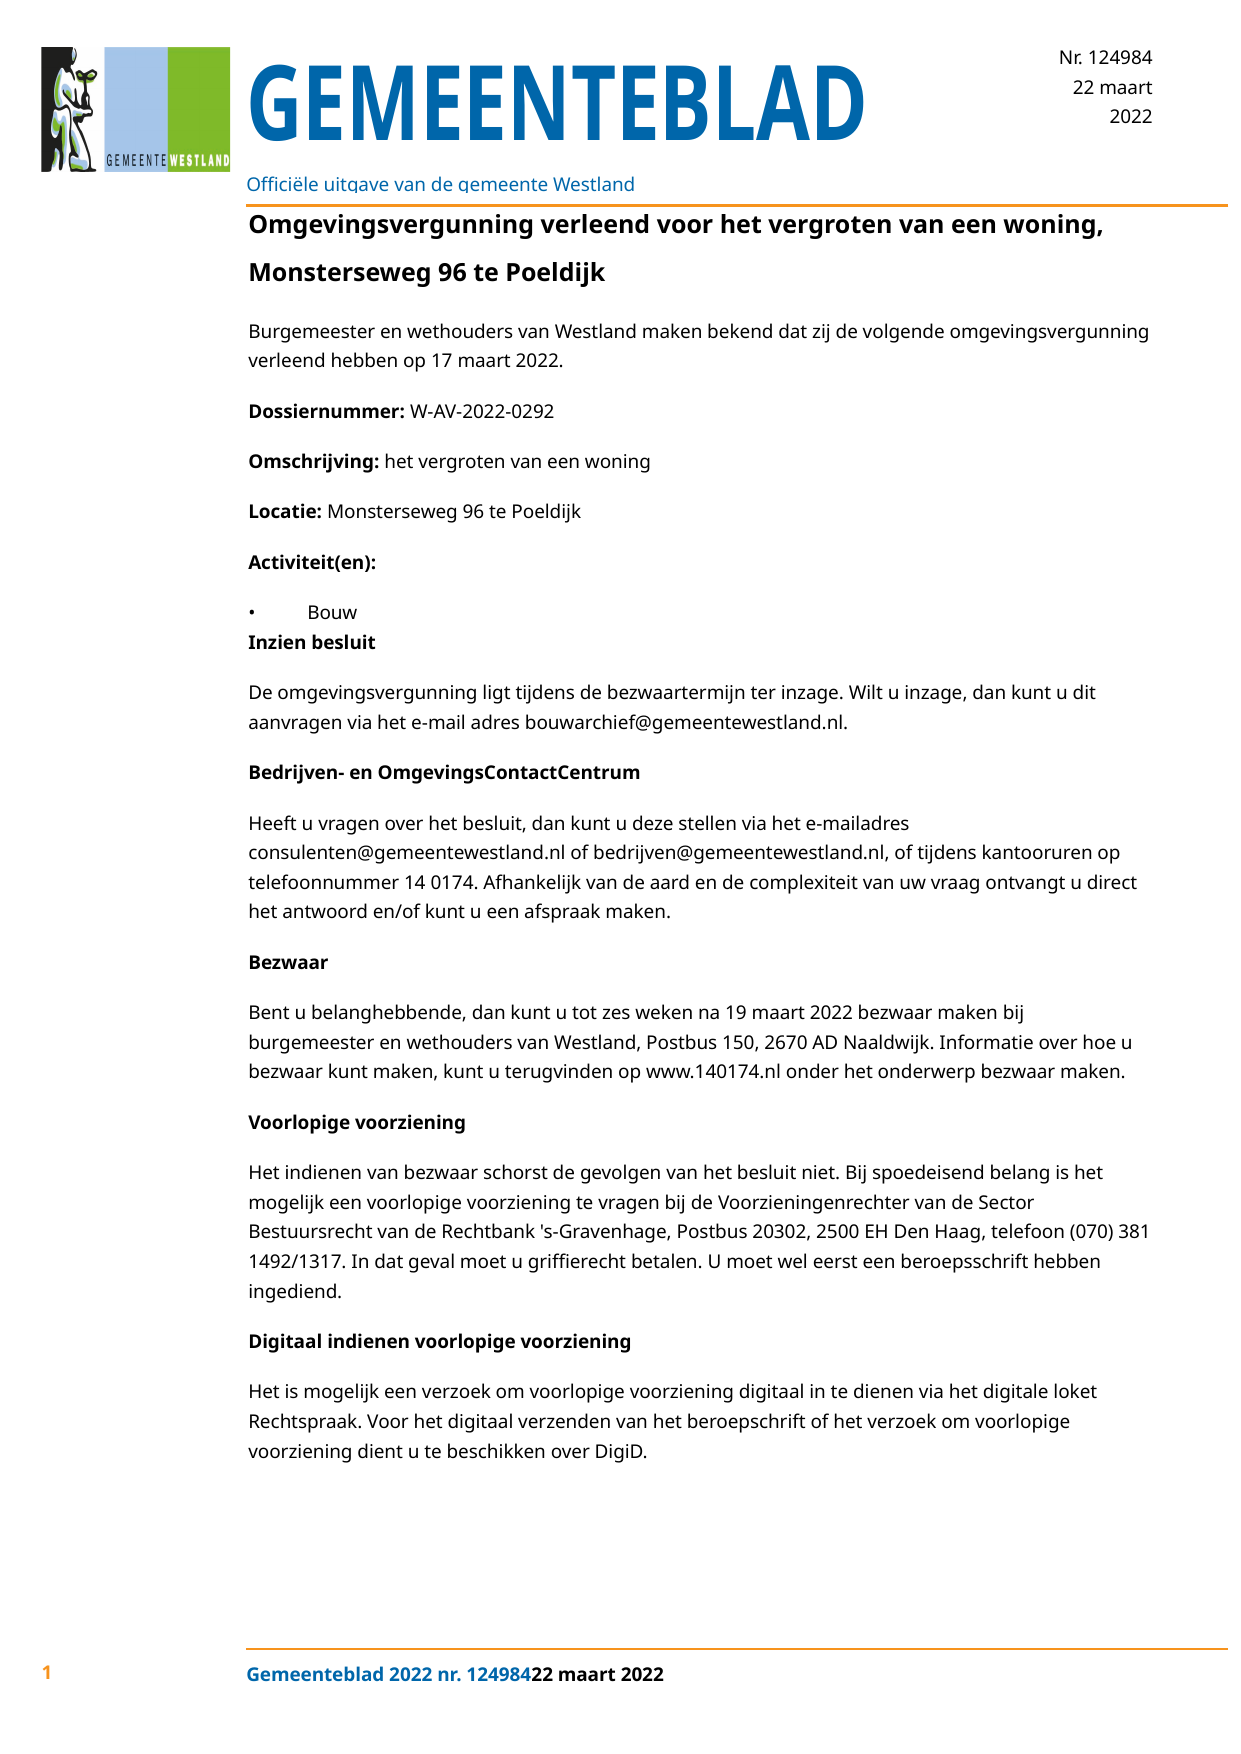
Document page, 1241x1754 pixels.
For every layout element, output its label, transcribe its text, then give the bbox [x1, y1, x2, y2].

list Bouw [248, 599, 1152, 625]
text Inzien besluit [248, 629, 1152, 655]
text Bent u belanghebbende, dan kunt u tot zes weken na 19 maart 2022 bezwaar maken bij burgemeester en wethouders van Westland, Postbus 150, 2670 AD Naaldwijk. Informatie over hoe u bezwaar kunt maken, kunt u terugvinden op www.140174.nl onder het onderwerp bezwaar maken. [248, 999, 1152, 1084]
text Dossiernummer: W-AV-2022-0292 [248, 398, 1152, 424]
text Voorlopige voorziening [248, 1109, 1152, 1135]
text Omschrijving: het vergroten van een woning [248, 448, 1152, 474]
text Burgemeester en wethouders van Westland maken bekend dat zij de volgende omgevingsvergunning verleend hebben op 17 maart 2022. [248, 318, 1152, 373]
text Digitaal indienen voorlopige voorziening [248, 1328, 1152, 1354]
text De omgevingsvergunning ligt tijdens de bezwaartermijn ter inzage. Wilt u inzage, dan kunt u dit aanvragen via het e-mail adres bouwarchief@gemeentewestland.nl. [248, 679, 1152, 735]
picture [41, 47, 231, 172]
text Bedrijven- en OmgevingsContactCentrum [248, 759, 1152, 785]
text Bezwaar [248, 949, 1152, 975]
text Locatie: Monsterseweg 96 te Poeldijk [248, 499, 1152, 524]
text Het is mogelijk een verzoek om voorlopige voorziening digitaal in te dienen via het digitale loket Rechtspraak. Voor het digitaal verzenden van het beroepschrift of het verzoek om voorlopige voorziening dient u te beschikken over DigiD. [248, 1379, 1152, 1464]
text Activiteit(en): [248, 549, 1152, 575]
text Omgevingsvergunning verleend voor het vergroten van een woning, Monsterseweg 96 te Poeldijk [248, 207, 1152, 288]
text Heeft u vragen over het besluit, dan kunt u deze stellen via het e-mailadres consulenten@gemeentewestland.nl of bedrijven@gemeentewestland.nl, of tijdens kantooruren op telefoonnummer 14 0174. Afhankelijk van de aard en de complexiteit van uw vraag ontvangt u direct het antwoord en/of kunt u een afspraak maken. [248, 810, 1152, 924]
text Het indienen van bezwaar schorst de gevolgen van het besluit niet. Bij spoedeisend belang is het mogelijk een voorlopige voorziening te vragen bij de Voorzieningenrechter van de Sector Bestuursrecht van de Rechtbank 's-Gravenhage, Postbus 20302, 2500 EH Den Haag, telefoon (070) 381 1492/1317. In dat geval moet u griffierecht betalen. U moet wel eerst een beroepsschrift hebben ingediend. [248, 1159, 1152, 1304]
